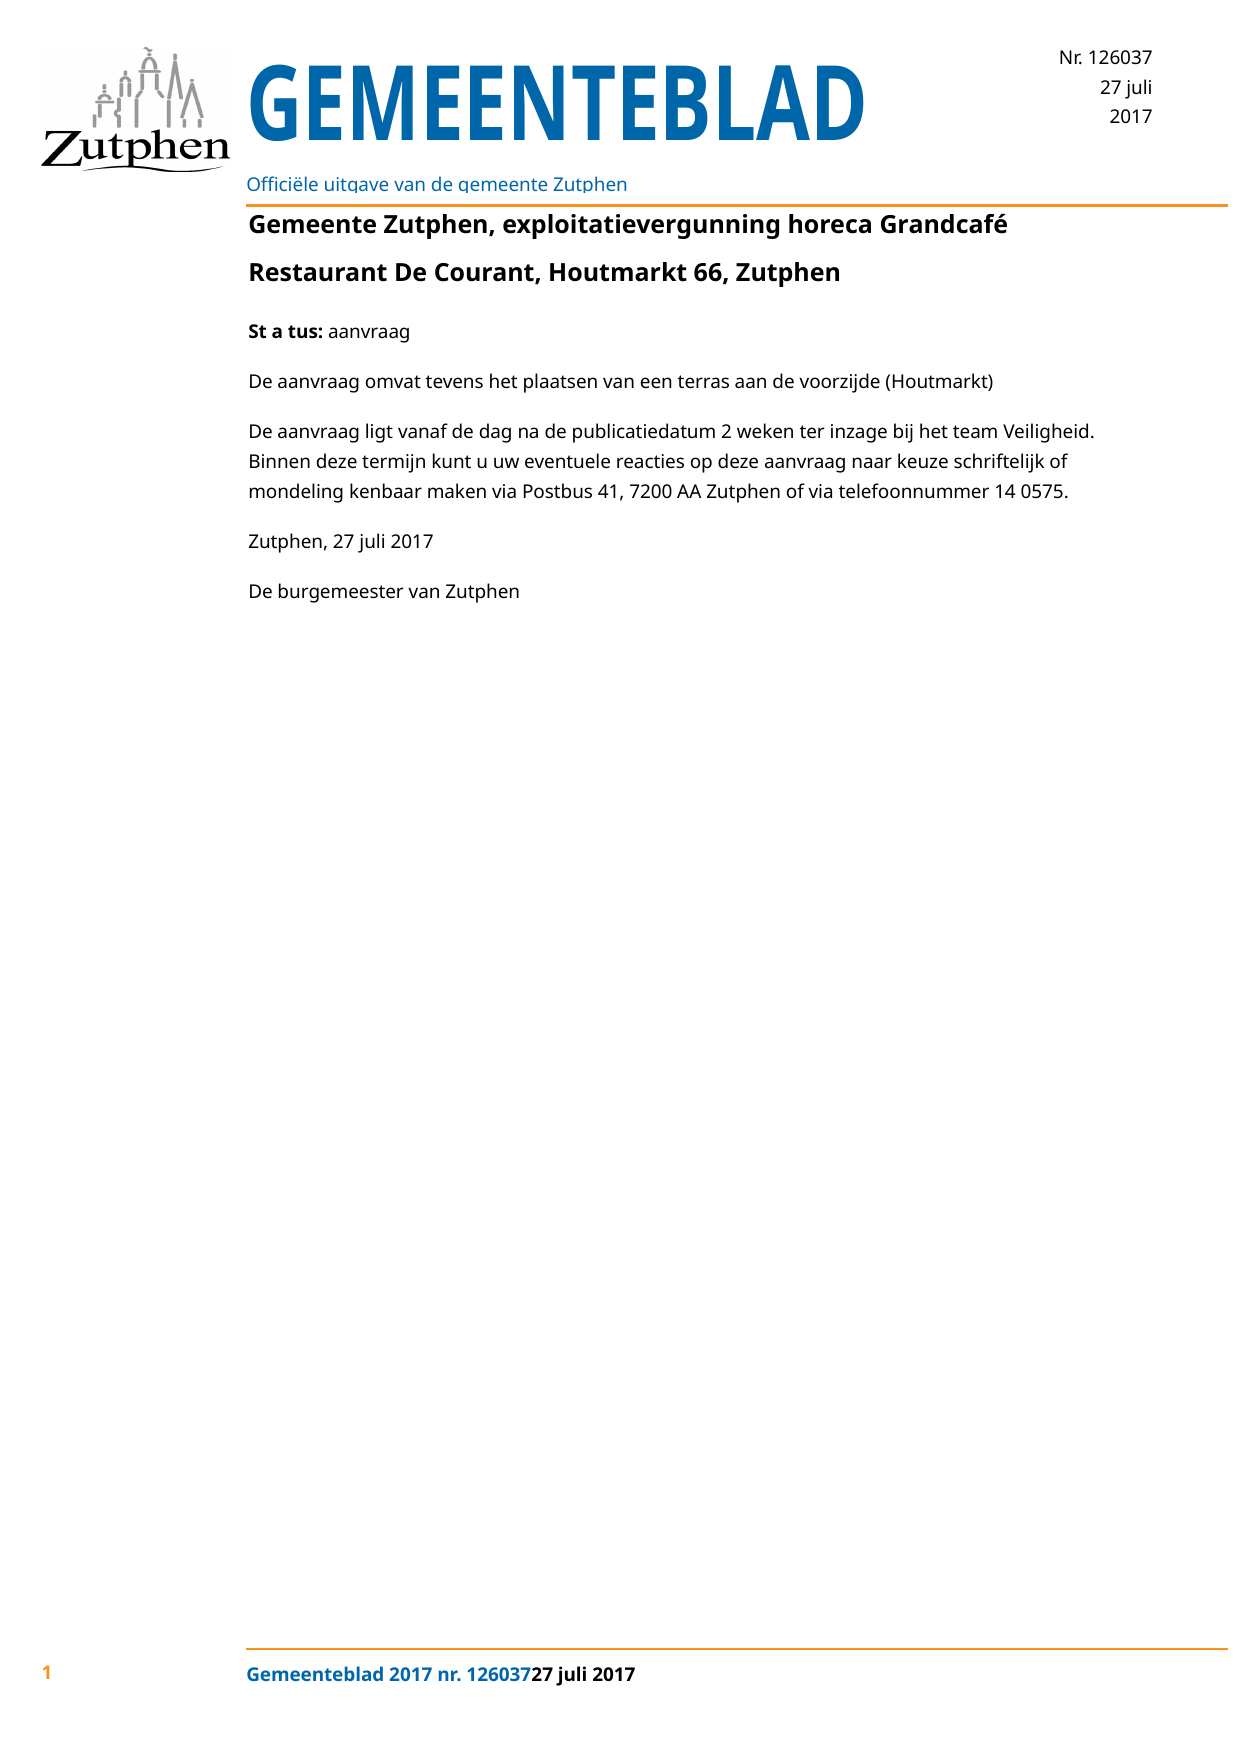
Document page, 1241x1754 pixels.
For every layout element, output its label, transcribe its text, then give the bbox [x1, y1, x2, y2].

text Zutphen, 27 juli 2017 [248, 528, 1152, 554]
text St a tus: aanvraag [248, 318, 1152, 344]
text De burgemeester van Zutphen [248, 579, 1152, 604]
text De aanvraag ligt vanaf de dag na de publicatiedatum 2 weken ter inzage bij het team Veiligheid. Binnen deze termijn kunt u uw eventuele reacties op deze aanvraag naar keuze schriftelijk of mondeling kenbaar maken via Postbus 41, 7200 AA Zutphen of via telefoonnummer 14 0575. [248, 419, 1152, 504]
picture [41, 47, 231, 172]
text De aanvraag omvat tevens het plaatsen van een terras aan de voorzijde (Houtmarkt) [248, 368, 1152, 394]
text Gemeente Zutphen, exploitatievergunning horeca Grandcafé Restaurant De Courant, Houtmarkt 66, Zutphen [248, 207, 1152, 288]
